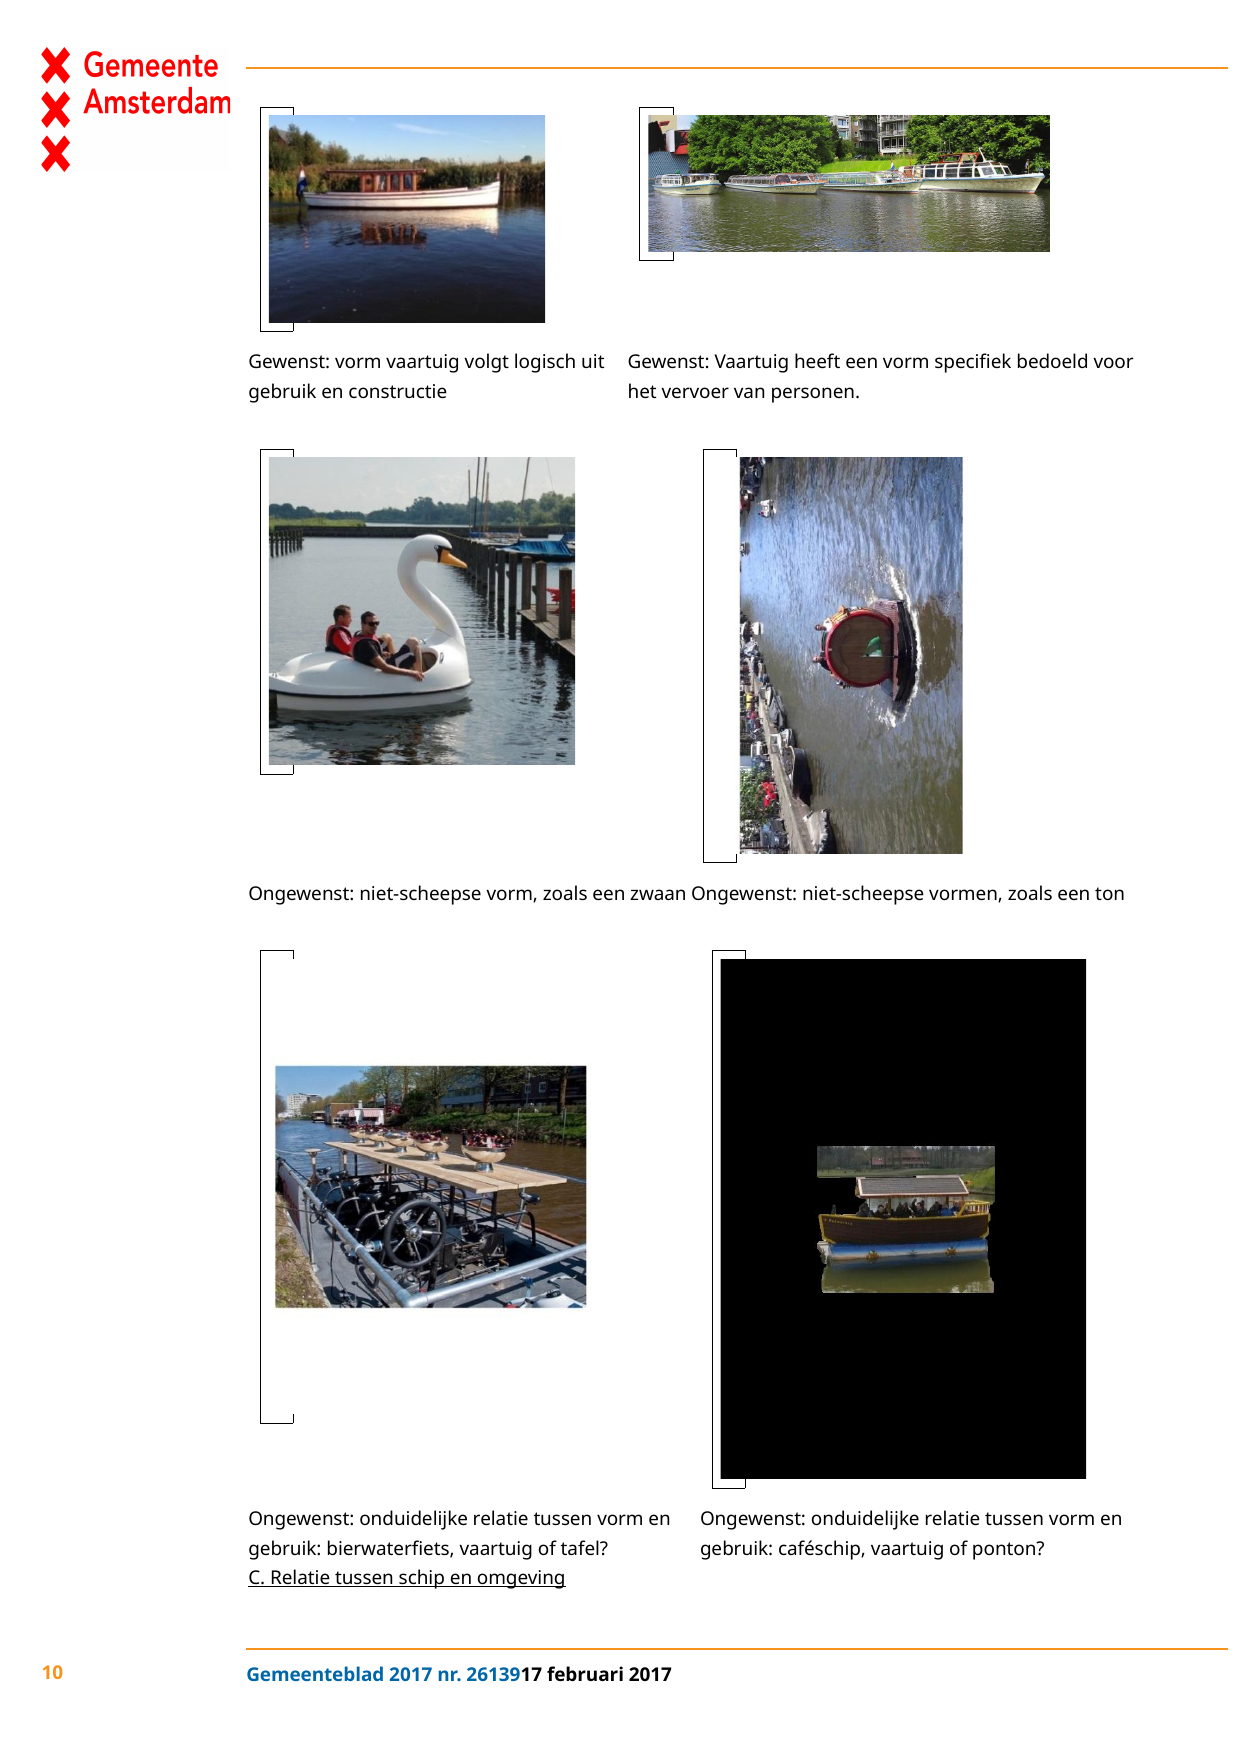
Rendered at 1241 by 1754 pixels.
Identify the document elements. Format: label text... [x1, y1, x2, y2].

picture [711, 457, 991, 854]
table_cell Ongewenst: onduidelijke relatie tussen vorm en gebruik: bierwaterfiets, vaartuig of tafel? [248, 1506, 700, 1561]
table_header [691, 408, 1152, 853]
text C. Relatie tussen schip en omgeving [248, 1564, 1152, 1590]
table_cell Ongewenst: niet-scheepse vorm, zoals een zwaan [248, 880, 691, 906]
table_cell Gewenst: vorm vaartuig volgt logisch uit gebruik en constructie [248, 349, 627, 404]
picture [268, 457, 576, 765]
table_header [628, 95, 1152, 349]
table_header [691, 854, 1152, 880]
table_cell Gewenst: Vaartuig heeft een vorm specifiek bedoeld voor het vervoer van personen. [628, 349, 1152, 404]
picture [268, 115, 546, 323]
table_header [704, 854, 736, 862]
table_cell Ongewenst: onduidelijke relatie tussen vorm en gebruik: caféschip, vaartuig of ponton? [700, 1506, 1152, 1561]
table_header [248, 95, 627, 349]
table_header [704, 450, 736, 853]
picture [648, 115, 1050, 252]
table_header [248, 909, 700, 1506]
table_header [248, 408, 691, 880]
picture [268, 959, 593, 1414]
table_cell Ongewenst: niet-scheepse vormen, zoals een ton [691, 880, 1152, 906]
table_header [700, 909, 1152, 1506]
picture [720, 959, 1087, 1479]
picture [41, 47, 231, 172]
